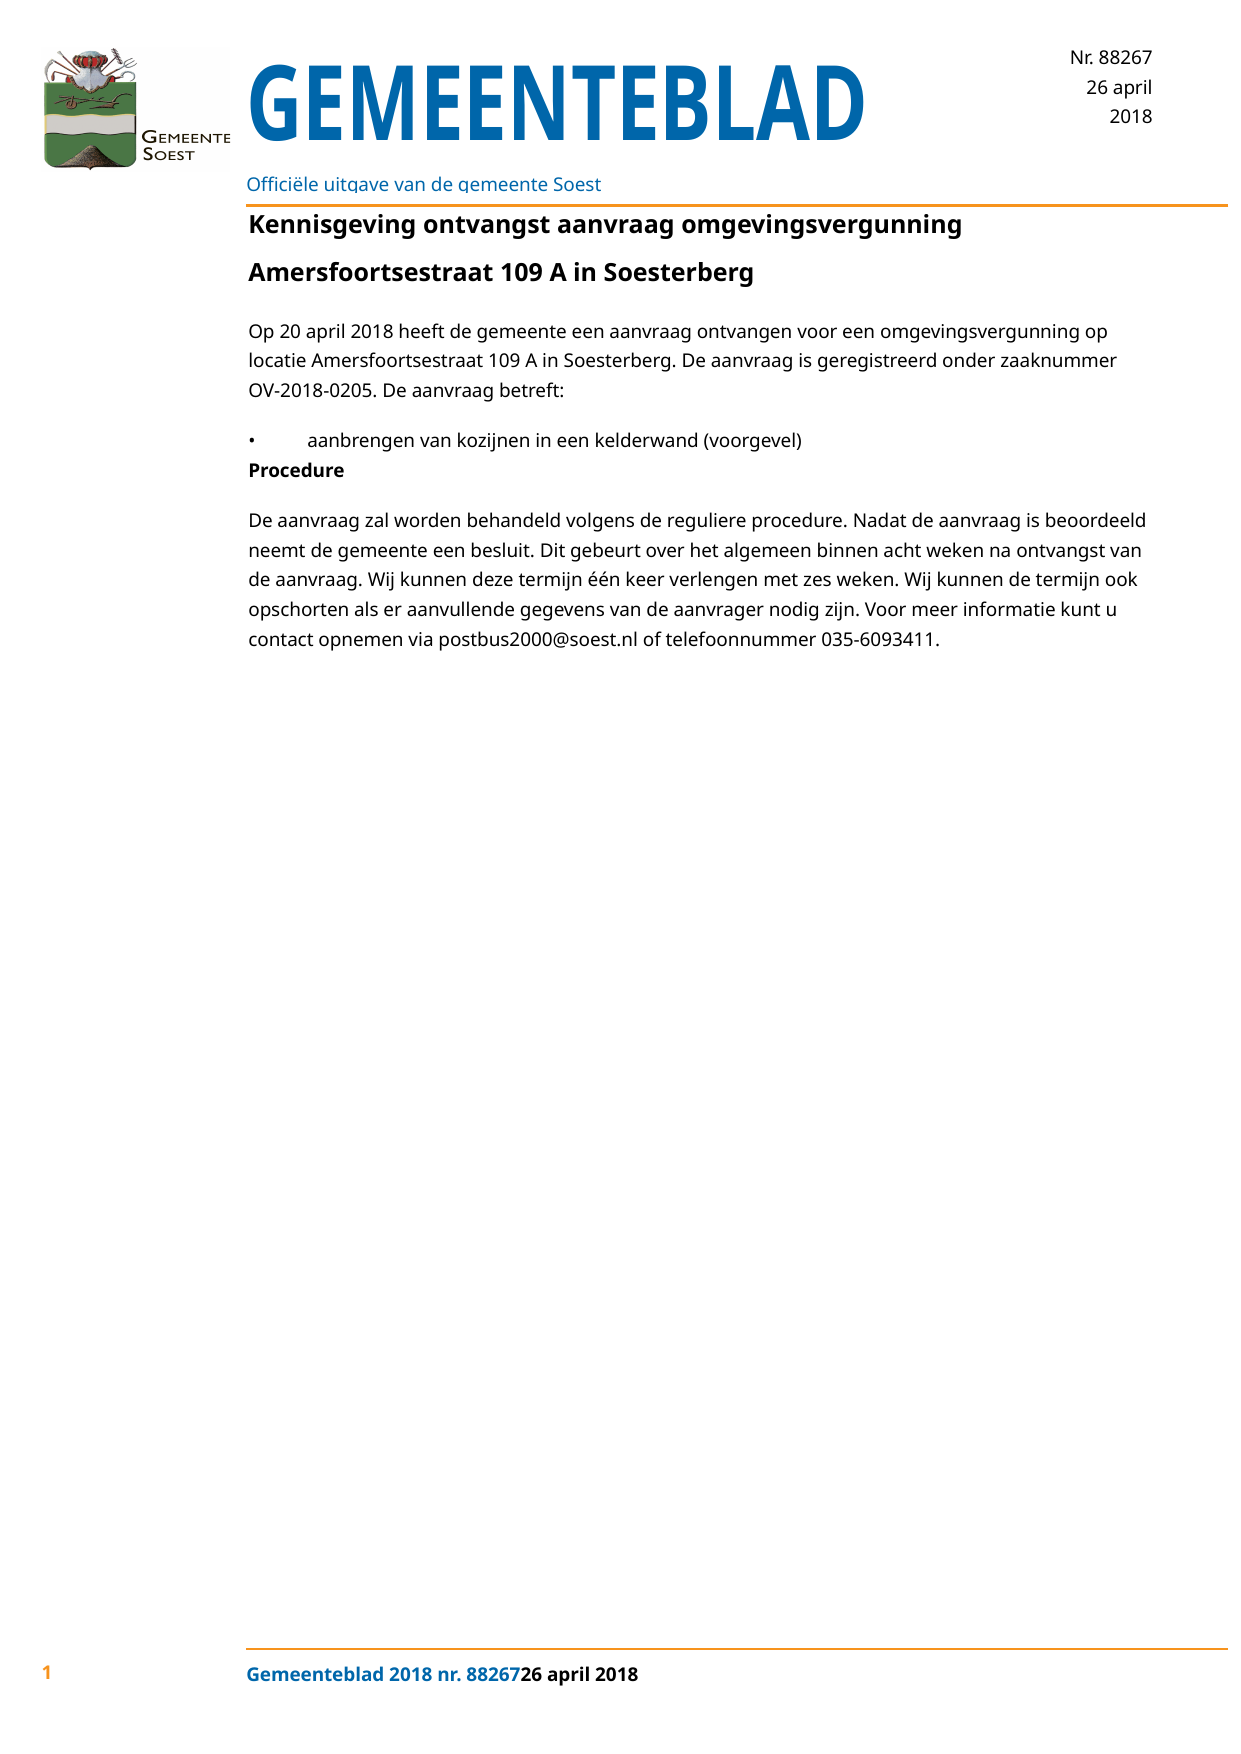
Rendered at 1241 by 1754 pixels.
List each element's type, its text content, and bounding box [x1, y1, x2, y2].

text Kennisgeving ontvangst aanvraag omgevingsvergunning Amersfoortsestraat 109 A in Soesterberg [248, 207, 1152, 288]
text Procedure [248, 457, 1152, 483]
text De aanvraag zal worden behandeld volgens de reguliere procedure. Nadat de aanvraag is beoordeeld neemt de gemeente een besluit. Dit gebeurt over het algemeen binnen acht weken na ontvangst van de aanvraag. Wij kunnen deze termijn één keer verlengen met zes weken. Wij kunnen de termijn ook opschorten als er aanvullende gegevens van de aanvrager nodig zijn. Voor meer informatie kunt u contact opnemen via postbus2000@soest.nl of telefoonnummer 035-6093411. [248, 507, 1152, 652]
text Op 20 april 2018 heeft de gemeente een aanvraag ontvangen voor een omgevingsvergunning op locatie Amersfoortsestraat 109 A in Soesterberg. De aanvraag is geregistreerd onder zaaknummer OV-2018-0205. De aanvraag betreft: [248, 318, 1152, 403]
picture [41, 47, 231, 172]
list aanbrengen van kozijnen in een kelderwand (voorgevel) [248, 427, 1152, 453]
